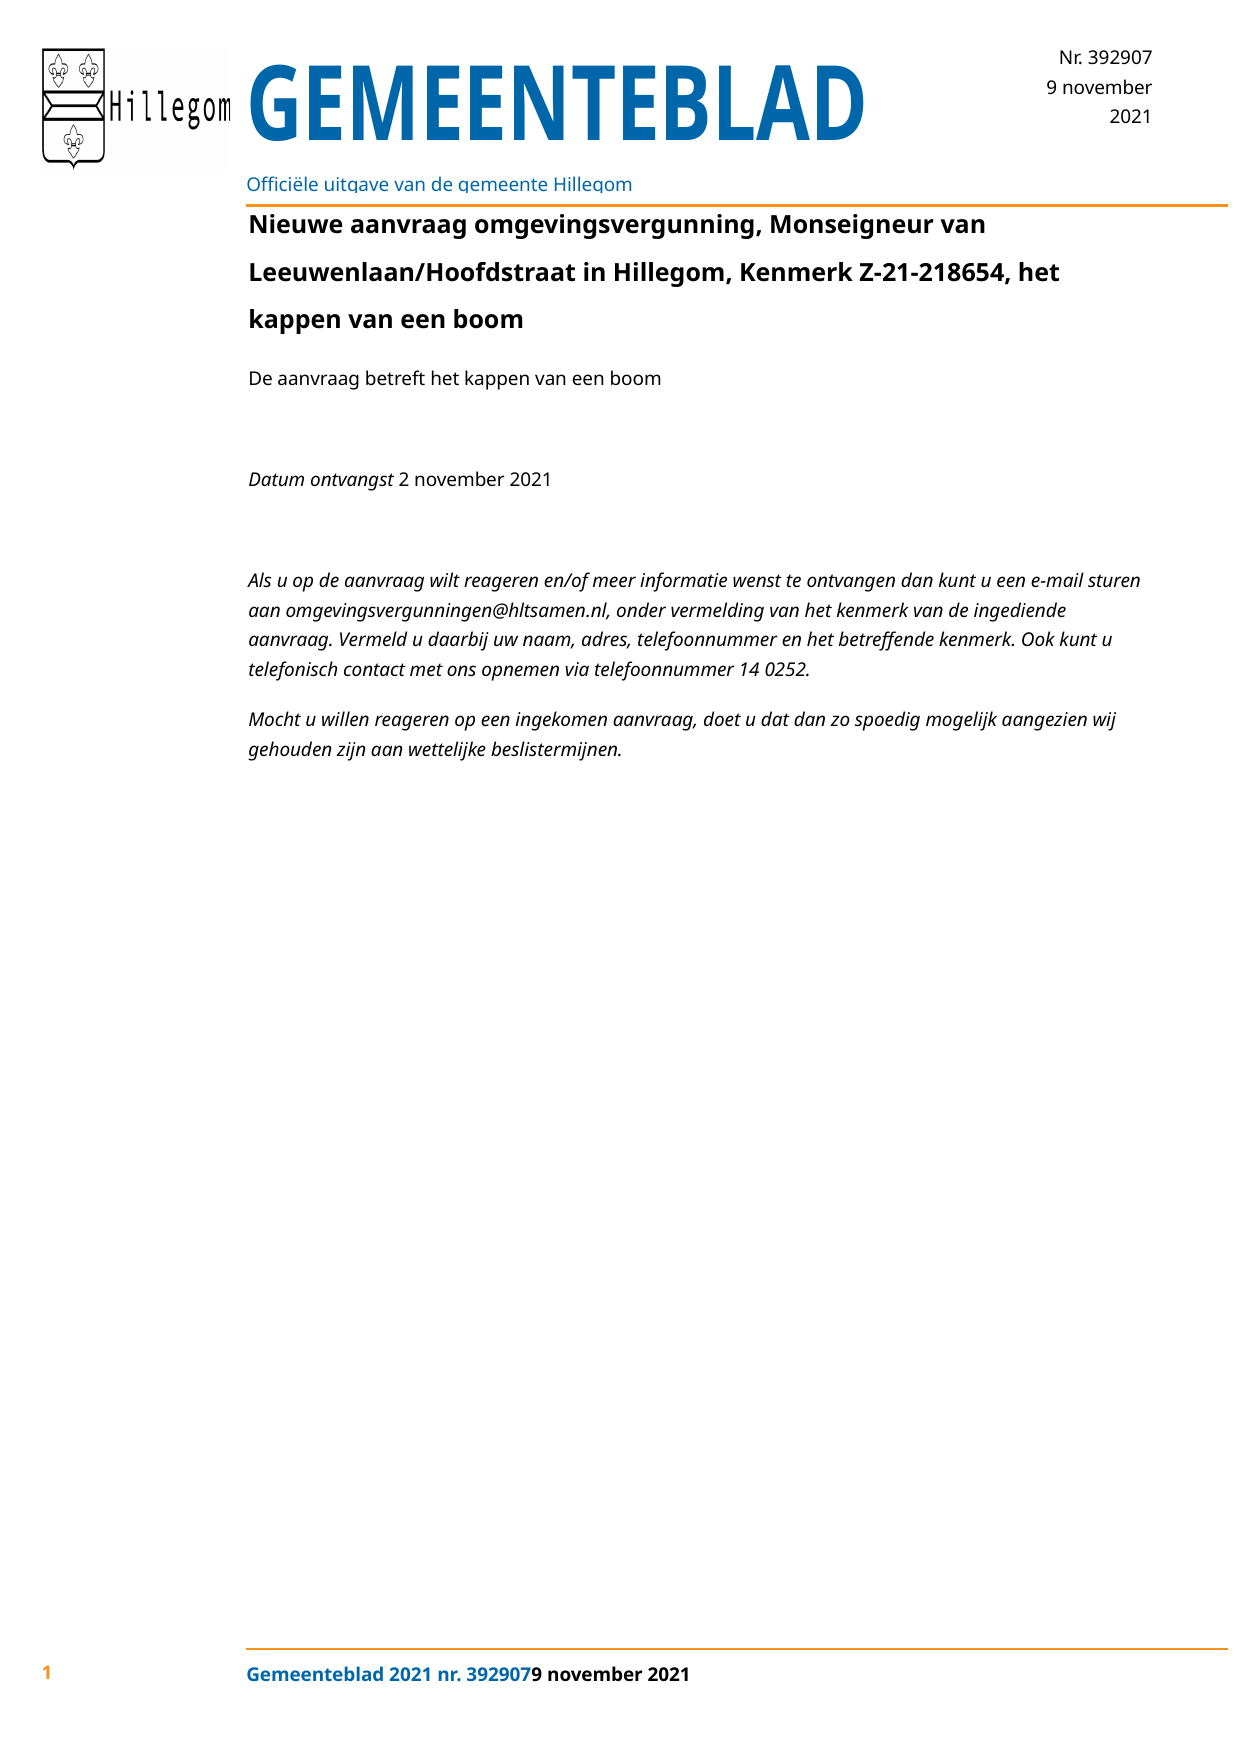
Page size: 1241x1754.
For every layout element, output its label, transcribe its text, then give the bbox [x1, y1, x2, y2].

text Als u op de aanvraag wilt reageren en/of meer informatie wenst te ontvangen dan kunt u een e-mail sturen aan omgevingsvergunningen@hltsamen.nl, onder vermelding van het kenmerk van de ingediende aanvraag. Vermeld u daarbij uw naam, adres, telefoonnummer en het betreffende kenmerk. Ook kunt u telefonisch contact met ons opnemen via telefoonnummer 14 0252. [248, 567, 1152, 682]
text Datum ontvangst 2 november 2021 [248, 466, 1152, 492]
text Nieuwe aanvraag omgevingsvergunning, Monseigneur van Leeuwenlaan/Hoofdstraat in Hillegom, Kenmerk Z-21-218654, het kappen van een boom [248, 207, 1152, 336]
picture [41, 47, 231, 172]
text De aanvraag betreft het kappen van een boom [248, 366, 1152, 391]
text Mocht u willen reageren op een ingekomen aanvraag, doet u dat dan zo spoedig mogelijk aangezien wij gehouden zijn aan wettelijke beslistermijnen. [248, 706, 1152, 762]
